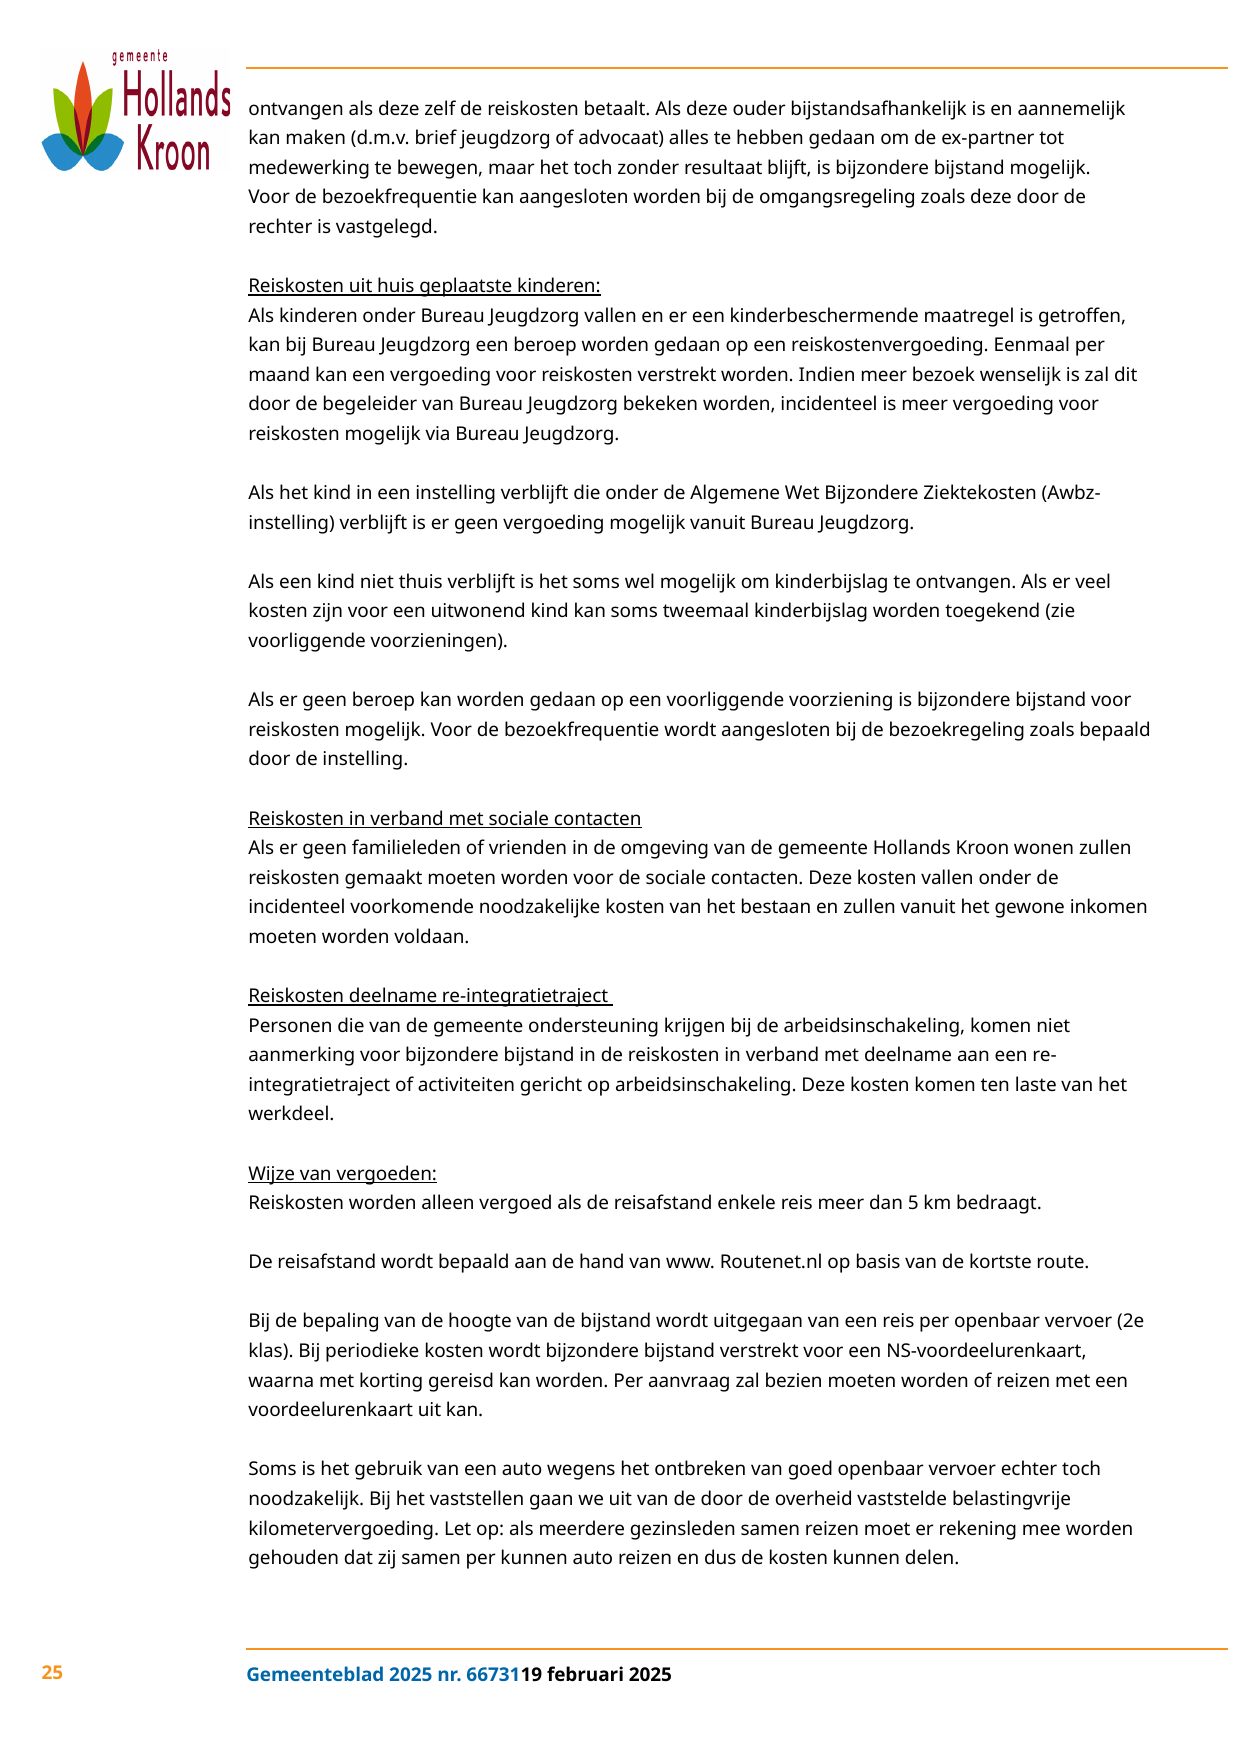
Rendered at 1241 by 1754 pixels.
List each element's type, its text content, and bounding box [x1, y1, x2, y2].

text Reiskosten uit huis geplaatste kinderen: [248, 272, 1152, 298]
text ontvangen als deze zelf de reiskosten betaalt. Als deze ouder bijstandsafhankelijk is en aannemelijk kan maken (d.m.v. brief jeugdzorg of advocaat) alles te hebben gedaan om de ex-partner tot medewerking te bewegen, maar het toch zonder resultaat blijft, is bijzondere bijstand mogelijk. [248, 95, 1152, 180]
text De reisafstand wordt bepaald aan de hand van www. Routenet.nl op basis van de kortste route. [248, 1248, 1152, 1274]
text Reiskosten in verband met sociale contacten [248, 805, 1152, 831]
text Als kinderen onder Bureau Jeugdzorg vallen en er een kinderbeschermende maatregel is getroffen, kan bij Bureau Jeugdzorg een beroep worden gedaan op een reiskostenvergoeding. Eenmaal per maand kan een vergoeding voor reiskosten verstrekt worden. Indien meer bezoek wenselijk is zal dit door de begeleider van Bureau Jeugdzorg bekeken worden, incidenteel is meer vergoeding voor reiskosten mogelijk via Bureau Jeugdzorg. [248, 302, 1152, 446]
text Als het kind in een instelling verblijft die onder de Algemene Wet Bijzondere Ziektekosten (Awbz-instelling) verblijft is er geen vergoeding mogelijk vanuit Bureau Jeugdzorg. [248, 479, 1152, 535]
text Als er geen familieleden of vrienden in de omgeving van de gemeente Hollands Kroon wonen zullen reiskosten gemaakt moeten worden voor de sociale contacten. Deze kosten vallen onder de incidenteel voorkomende noodzakelijke kosten van het bestaan en zullen vanuit het gewone inkomen moeten worden voldaan. [248, 834, 1152, 949]
text Personen die van de gemeente ondersteuning krijgen bij de arbeidsinschakeling, komen niet aanmerking voor bijzondere bijstand in de reiskosten in verband met deelname aan een re-integratietraject of activiteiten gericht op arbeidsinschakeling. Deze kosten komen ten laste van het werkdeel. [248, 1012, 1152, 1126]
text Soms is het gebruik van een auto wegens het ontbreken van goed openbaar vervoer echter toch noodzakelijk. Bij het vaststellen gaan we uit van de door de overheid vaststelde belastingvrije kilometervergoeding. Let op: als meerdere gezinsleden samen reizen moet er rekening mee worden gehouden dat zij samen per kunnen auto reizen en dus de kosten kunnen delen. [248, 1456, 1152, 1570]
text Voor de bezoekfrequentie kan aangesloten worden bij de omgangsregeling zoals deze door de rechter is vastgelegd. [248, 183, 1152, 239]
picture [41, 47, 231, 172]
text Reiskosten deelname re-integratietraject [248, 982, 1152, 1008]
text Als er geen beroep kan worden gedaan op een voorliggende voorziening is bijzondere bijstand voor reiskosten mogelijk. Voor de bezoekfrequentie wordt aangesloten bij de bezoekregeling zoals bepaald door de instelling. [248, 686, 1152, 771]
text Als een kind niet thuis verblijft is het soms wel mogelijk om kinderbijslag te ontvangen. Als er veel kosten zijn voor een uitwonend kind kan soms tweemaal kinderbijslag worden toegekend (zie voorliggende voorzieningen). [248, 568, 1152, 653]
text Reiskosten worden alleen vergoed als de reisafstand enkele reis meer dan 5 km bedraagt. [248, 1189, 1152, 1215]
text Wijze van vergoeden: [248, 1160, 1152, 1186]
text Bij de bepaling van de hoogte van de bijstand wordt uitgegaan van een reis per openbaar vervoer (2e klas). Bij periodieke kosten wordt bijzondere bijstand verstrekt voor een NS-voordeelurenkaart, waarna met korting gereisd kan worden. Per aanvraag zal bezien moeten worden of reizen met een voordeelurenkaart uit kan. [248, 1308, 1152, 1422]
